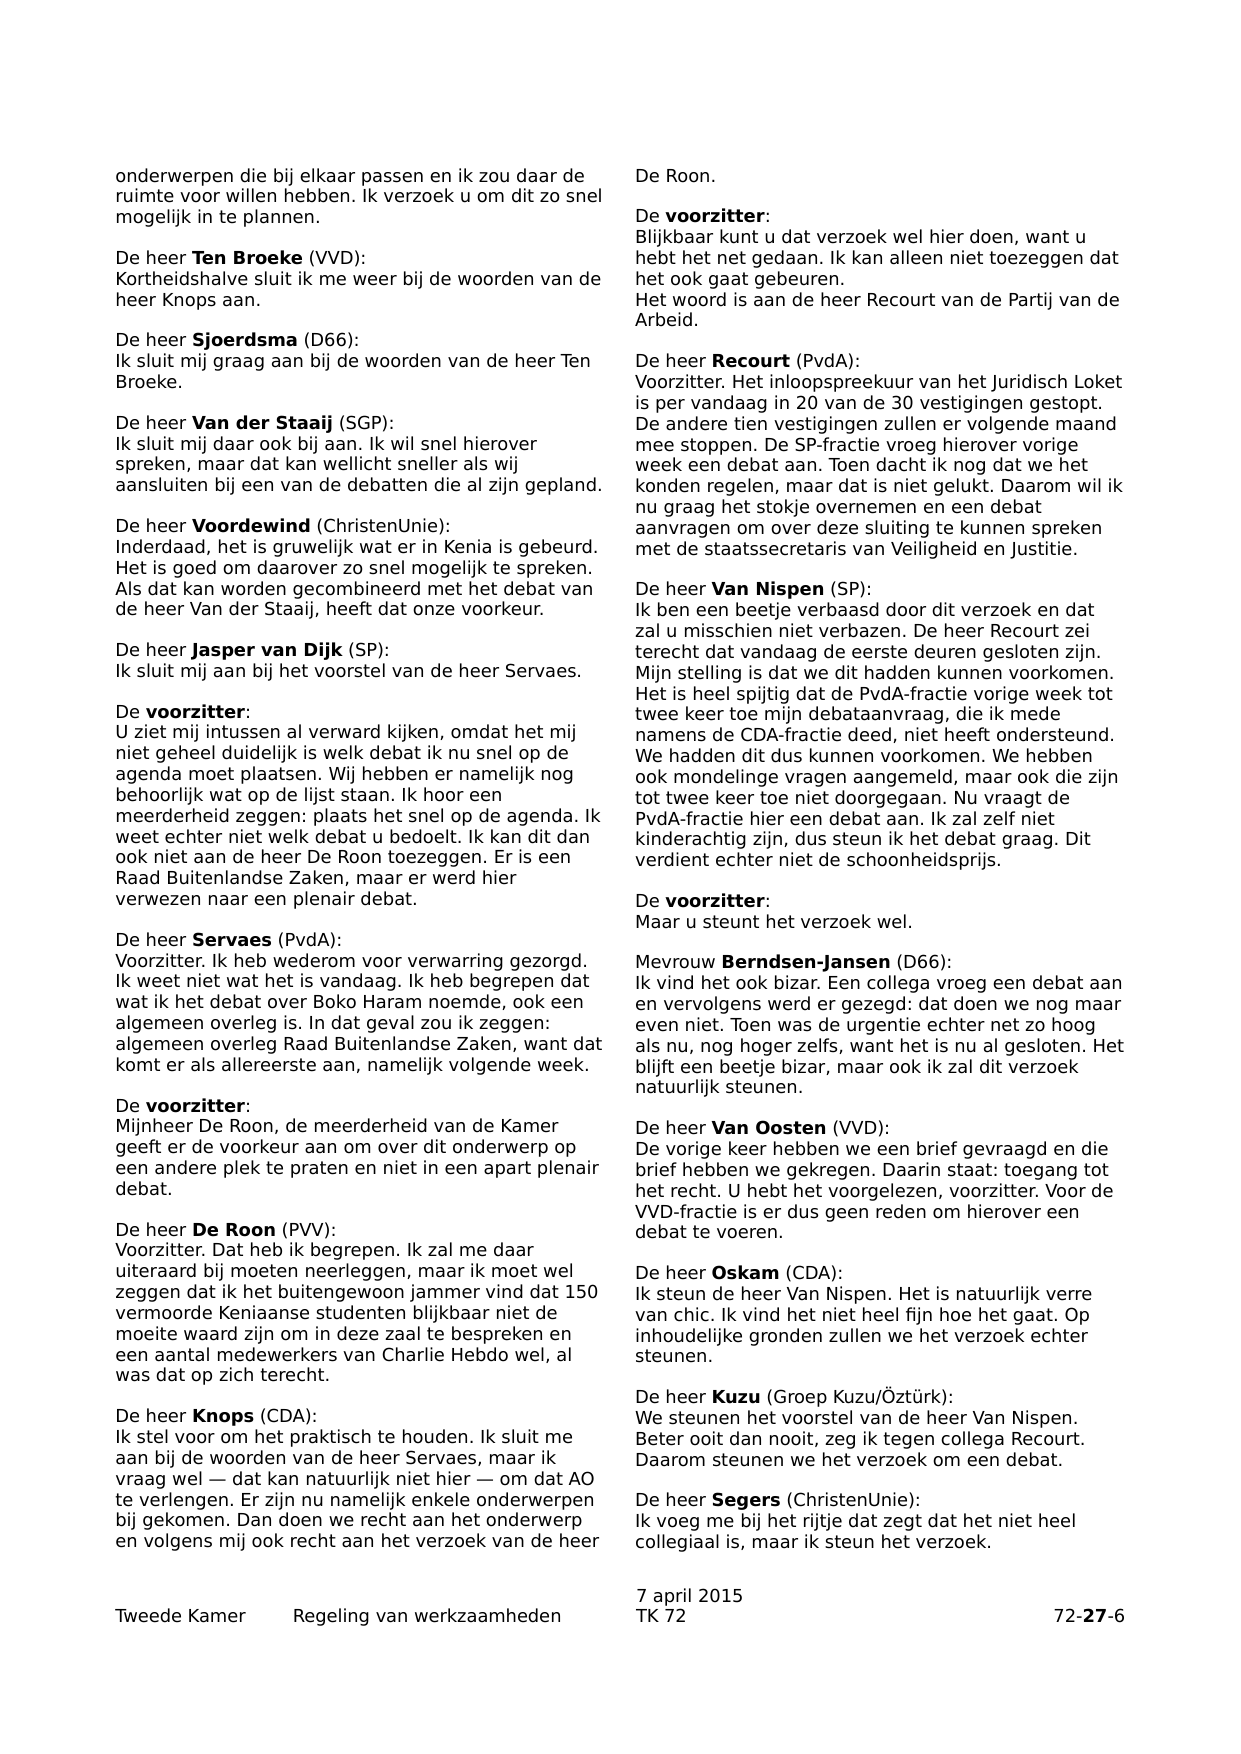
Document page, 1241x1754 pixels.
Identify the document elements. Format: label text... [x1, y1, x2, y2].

text De heer Kuzu (Groep Kuzu/Öztürk): [635, 1387, 1125, 1408]
text De voorzitter: [635, 891, 1125, 912]
text Ik sluit mij aan bij het voorstel van de heer Servaes. [115, 661, 605, 681]
text U ziet mij intussen al verward kijken, omdat het mij niet geheel duidelijk is welk debat ik nu snel op de agenda moet plaatsen. Wij hebben er namelijk nog behoorlijk wat op de lijst staan. Ik hoor een meerderheid zeggen: plaats het snel op de agenda. Ik weet echter niet welk debat u bedoelt. Ik kan dit dan ook niet aan de heer De Roon toezeggen. Er is een Raad Buitenlandse Zaken, maar er werd hier verwezen naar een plenair debat. [115, 722, 605, 910]
text De heer Sjoerdsma (D66): [115, 330, 605, 351]
text Ik sluit mij graag aan bij de woorden van de heer Ten Broeke. [115, 351, 605, 393]
text De heer Van der Staaij (SGP): [115, 413, 605, 433]
text We steunen het voorstel van de heer Van Nispen. Beter ooit dan nooit, zeg ik tegen collega Recourt. Daarom steunen we het verzoek om een debat. [635, 1408, 1125, 1470]
text Ik steun de heer Van Nispen. Het is natuurlijk verre van chic. Ik vind het niet heel fijn hoe het gaat. Op inhoudelijke gronden zullen we het verzoek echter steunen. [635, 1284, 1125, 1367]
text onderwerpen die bij elkaar passen en ik zou daar de ruimte voor willen hebben. Ik verzoek u om dit zo snel mogelijk in te plannen. [115, 165, 605, 228]
text De heer Servaes (PvdA): [115, 930, 605, 950]
text De voorzitter: [115, 1095, 605, 1116]
text Maar u steunt het verzoek wel. [635, 912, 1125, 932]
text Ik voeg me bij het rijtje dat zegt dat het niet heel collegiaal is, maar ik steun het verzoek. [635, 1511, 1125, 1553]
text Voorzitter. Dat heb ik begrepen. Ik zal me daar uiteraard bij moeten neerleggen, maar ik moet wel zeggen dat ik het buitengewoon jammer vind dat 150 vermoorde Keniaanse studenten blijkbaar niet de moeite waard zijn om in deze zaal te bespreken en een aantal medewerkers van Charlie Hebdo wel, al was dat op zich terecht. [115, 1240, 605, 1386]
text De heer Jasper van Dijk (SP): [115, 640, 605, 661]
text De voorzitter: [635, 206, 1125, 227]
text De Roon. [635, 165, 1125, 186]
text Blijkbaar kunt u dat verzoek wel hier doen, want u hebt het net gedaan. Ik kan alleen niet toezeggen dat het ook gaat gebeuren. [635, 227, 1125, 289]
text Inderdaad, het is gruwelijk wat er in Kenia is gebeurd. Het is goed om daarover zo snel mogelijk te spreken. Als dat kan worden gecombineerd met het debat van de heer Van der Staaij, heeft dat onze voorkeur. [115, 537, 605, 620]
text Voorzitter. Ik heb wederom voor verwarring gezorgd. Ik weet niet wat het is vandaag. Ik heb begrepen dat wat ik het debat over Boko Haram noemde, ook een algemeen overleg is. In dat geval zou ik zeggen: algemeen overleg Raad Buitenlandse Zaken, want dat komt er als allereerste aan, namelijk volgende week. [115, 950, 605, 1075]
text De heer Van Nispen (SP): [635, 579, 1125, 600]
text De heer De Roon (PVV): [115, 1219, 605, 1240]
text De voorzitter: [115, 701, 605, 722]
text De heer Oskam (CDA): [635, 1263, 1125, 1284]
text De heer Van Oosten (VVD): [635, 1118, 1125, 1139]
text Ik sluit mij daar ook bij aan. Ik wil snel hierover spreken, maar dat kan wellicht sneller als wij aansluiten bij een van de debatten die al zijn gepland. [115, 433, 605, 496]
text De heer Segers (ChristenUnie): [635, 1490, 1125, 1511]
text De heer Ten Broeke (VVD): [115, 248, 605, 268]
text De heer Knops (CDA): [115, 1406, 605, 1427]
text Ik ben een beetje verbaasd door dit verzoek en dat zal u misschien niet verbazen. De heer Recourt zei terecht dat vandaag de eerste deuren gesloten zijn. Mijn stelling is dat we dit hadden kunnen voorkomen. Het is heel spijtig dat de PvdA-fractie vorige week tot twee keer toe mijn debataanvraag, die ik mede namens de CDA-fractie deed, niet heeft ondersteund. We hadden dit dus kunnen voorkomen. We hebben ook mondelinge vragen aangemeld, maar ook die zijn tot twee keer toe niet doorgegaan. Nu vraagt de PvdA-fractie hier een debat aan. Ik zal zelf niet kinderachtig zijn, dus steun ik het debat graag. Dit verdient echter niet de schoonheidsprijs. [635, 600, 1125, 871]
text Ik stel voor om het praktisch te houden. Ik sluit me aan bij de woorden van de heer Servaes, maar ik vraag wel — dat kan natuurlijk niet hier — om dat AO te verlengen. Er zijn nu namelijk enkele onderwerpen bij gekomen. Dan doen we recht aan het onderwerp en volgens mij ook recht aan het verzoek van de heer [115, 1427, 605, 1552]
text Voorzitter. Het inloopspreekuur van het Juridisch Loket is per vandaag in 20 van de 30 vestigingen gestopt. De andere tien vestigingen zullen er volgende maand mee stoppen. De SP-fractie vroeg hierover vorige week een debat aan. Toen dacht ik nog dat we het konden regelen, maar dat is niet gelukt. Daarom wil ik nu graag het stokje overnemen en een debat aanvragen om over deze sluiting te kunnen spreken met de staatssecretaris van Veiligheid en Justitie. [635, 372, 1125, 559]
text Ik vind het ook bizar. Een collega vroeg een debat aan en vervolgens werd er gezegd: dat doen we nog maar even niet. Toen was de urgentie echter net zo hoog als nu, nog hoger zelfs, want het is nu al gesloten. Het blijft een beetje bizar, maar ook ik zal dit verzoek natuurlijk steunen. [635, 973, 1125, 1098]
text De heer Voordewind (ChristenUnie): [115, 516, 605, 537]
text Mevrouw Berndsen-Jansen (D66): [635, 952, 1125, 973]
text Mijnheer De Roon, de meerderheid van de Kamer geeft er de voorkeur aan om over dit onderwerp op een andere plek te praten en niet in een apart plenair debat. [115, 1116, 605, 1199]
text Het woord is aan de heer Recourt van de Partij van de Arbeid. [635, 289, 1125, 331]
text De heer Recourt (PvdA): [635, 351, 1125, 372]
text Kortheidshalve sluit ik me weer bij de woorden van de heer Knops aan. [115, 268, 605, 310]
text De vorige keer hebben we een brief gevraagd en die brief hebben we gekregen. Daarin staat: toegang tot het recht. U hebt het voorgelezen, voorzitter. Voor de VVD-fractie is er dus geen reden om hierover een debat te voeren. [635, 1139, 1125, 1243]
